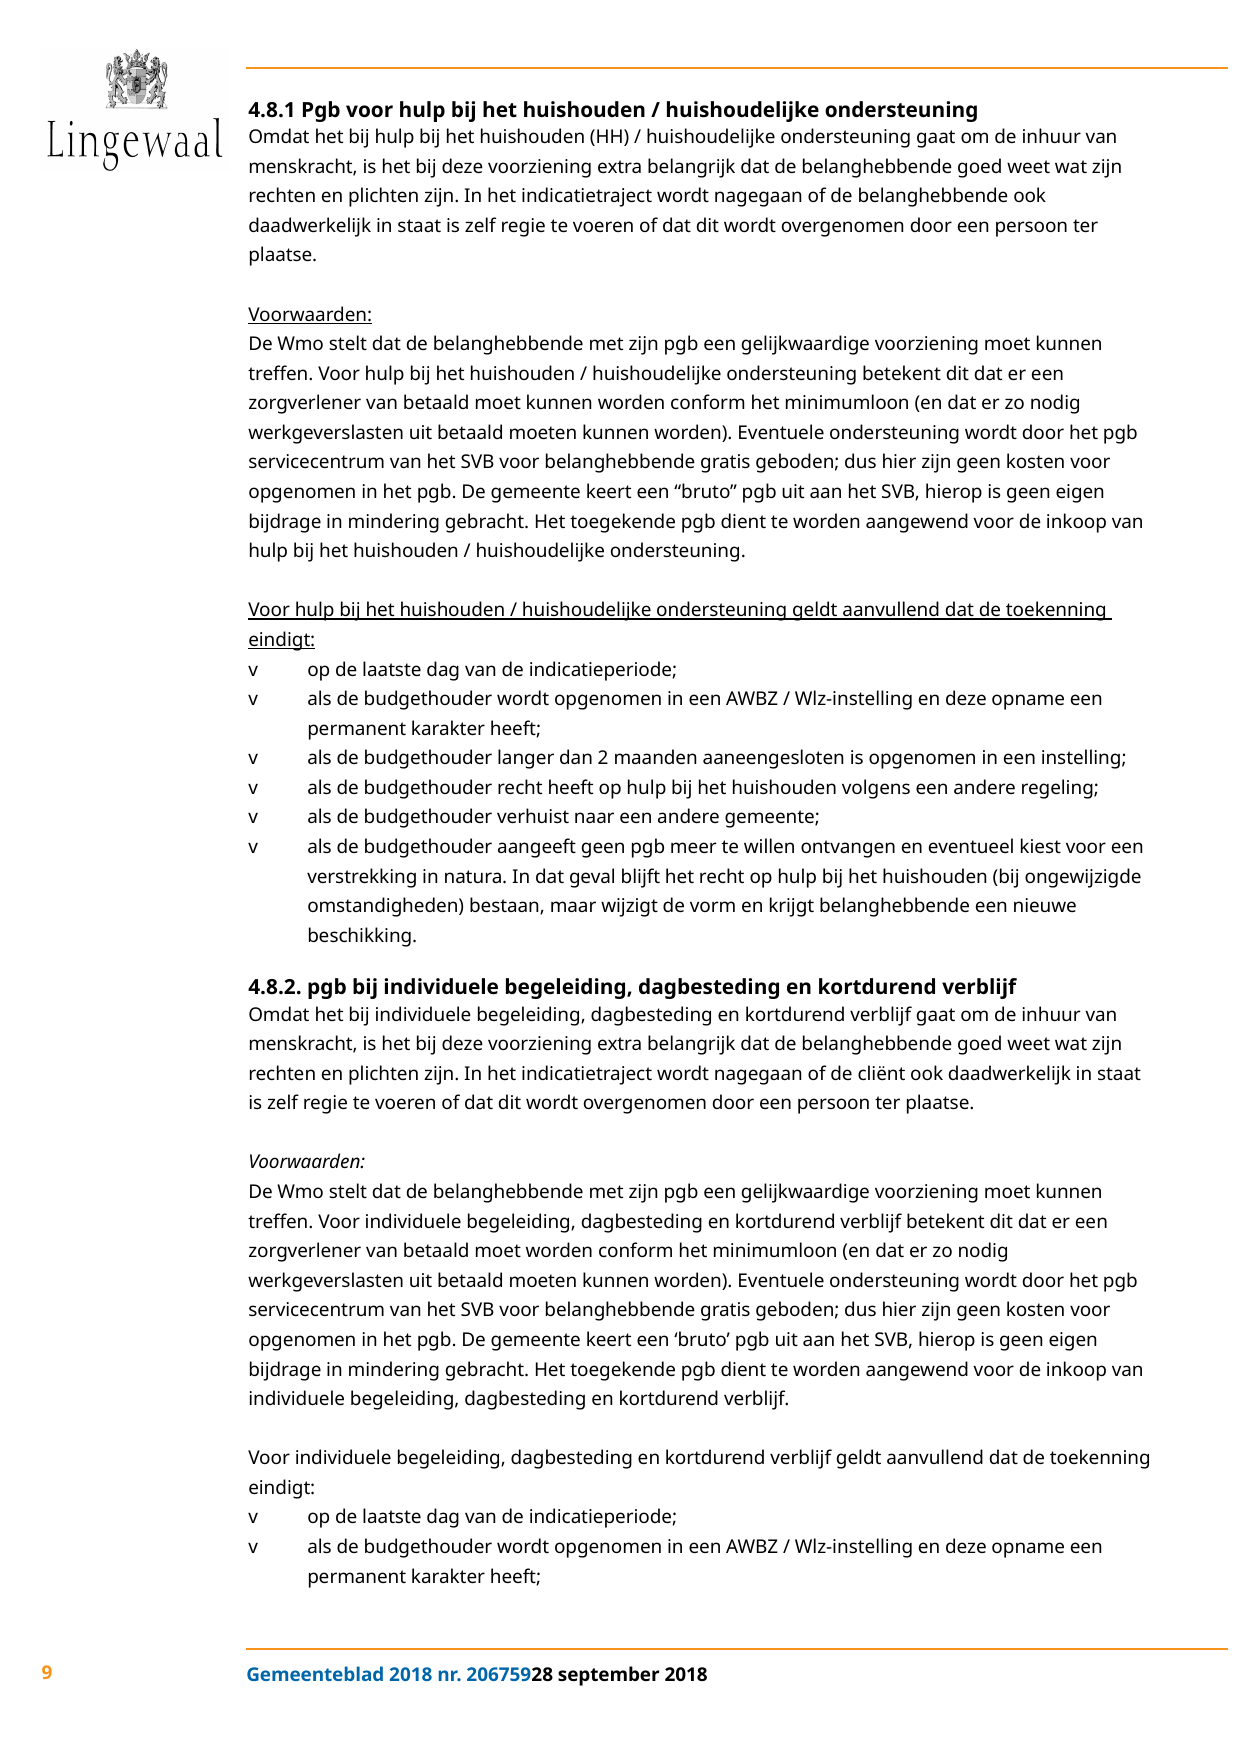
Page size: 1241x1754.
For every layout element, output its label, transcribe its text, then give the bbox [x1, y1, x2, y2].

text Omdat het bij hulp bij het huishouden (HH) / huishoudelijke ondersteuning gaat om de inhuur van menskracht, is het bij deze voorziening extra belangrijk dat de belanghebbende goed weet wat zijn rechten en plichten zijn. In het indicatietraject wordt nagegaan of de belanghebbende ook daadwerkelijk in staat is zelf regie te voeren of dat dit wordt overgenomen door een persoon ter plaatse. [248, 123, 1152, 267]
text Voorwaarden: [248, 301, 1152, 326]
list als de budgethouder recht heeft op hulp bij het huishouden volgens een andere regeling; [248, 774, 1152, 800]
text Voorwaarden: [248, 1149, 1152, 1174]
list op de laatste dag van de indicatieperiode; [248, 656, 1152, 681]
list op de laatste dag van de indicatieperiode; [248, 1504, 1152, 1529]
picture [41, 47, 231, 172]
text Voor individuele begeleiding, dagbesteding en kortdurend verblijf geldt aanvullend dat de toekenning eindigt: [248, 1444, 1152, 1500]
text Omdat het bij individuele begeleiding, dagbesteding en kortdurend verblijf gaat om de inhuur van menskracht, is het bij deze voorziening extra belangrijk dat de belanghebbende goed weet wat zijn rechten en plichten zijn. In het indicatietraject wordt nagegaan of de cliënt ook daadwerkelijk in staat is zelf regie te voeren of dat dit wordt overgenomen door een persoon ter plaatse. [248, 1001, 1152, 1115]
list als de budgethouder wordt opgenomen in een AWBZ / Wlz-instelling en deze opname een permanent karakter heeft; [248, 685, 1152, 741]
list als de budgethouder wordt opgenomen in een AWBZ / Wlz-instelling en deze opname een permanent karakter heeft; [248, 1533, 1152, 1589]
text De Wmo stelt dat de belanghebbende met zijn pgb een gelijkwaardige voorziening moet kunnen treffen. Voor hulp bij het huishouden / huishoudelijke ondersteuning betekent dit dat er een zorgverlener van betaald moet kunnen worden conform het minimumloon (en dat er zo nodig werkgeverslasten uit betaald moeten kunnen worden). Eventuele ondersteuning wordt door het pgb servicecentrum van het SVB voor belanghebbende gratis geboden; dus hier zijn geen kosten voor opgenomen in het pgb. De gemeente keert een “bruto” pgb uit aan het SVB, hierop is geen eigen bijdrage in mindering gebracht. Het toegekende pgb dient te worden aangewend voor de inkoop van hulp bij het huishouden / huishoudelijke ondersteuning. [248, 330, 1152, 563]
list als de budgethouder aangeeft geen pgb meer te willen ontvangen en eventueel kiest voor een verstrekking in natura. In dat geval blijft het recht op hulp bij het huishouden (bij ongewijzigde omstandigheden) bestaan, maar wijzigt de vorm en krijgt belanghebbende een nieuwe beschikking. [248, 833, 1152, 948]
list als de budgethouder verhuist naar een andere gemeente; [248, 804, 1152, 829]
list als de budgethouder langer dan 2 maanden aaneengesloten is opgenomen in een instelling; [248, 744, 1152, 770]
text 4.8.2. pgb bij individuele begeleiding, dagbesteding en kortdurend verblijf [248, 972, 1152, 1001]
text Voor hulp bij het huishouden / huishoudelijke ondersteuning geldt aanvullend dat de toekenning eindigt: [248, 597, 1152, 652]
text 4.8.1 Pgb voor hulp bij het huishouden / huishoudelijke ondersteuning [248, 95, 1152, 123]
text De Wmo stelt dat de belanghebbende met zijn pgb een gelijkwaardige voorziening moet kunnen treffen. Voor individuele begeleiding, dagbesteding en kortdurend verblijf betekent dit dat er een zorgverlener van betaald moet worden conform het minimumloon (en dat er zo nodig werkgeverslasten uit betaald moeten kunnen worden). Eventuele ondersteuning wordt door het pgb servicecentrum van het SVB voor belanghebbende gratis geboden; dus hier zijn geen kosten voor opgenomen in het pgb. De gemeente keert een ‘bruto’ pgb uit aan het SVB, hierop is geen eigen bijdrage in mindering gebracht. Het toegekende pgb dient te worden aangewend voor de inkoop van individuele begeleiding, dagbesteding en kortdurend verblijf. [248, 1178, 1152, 1411]
